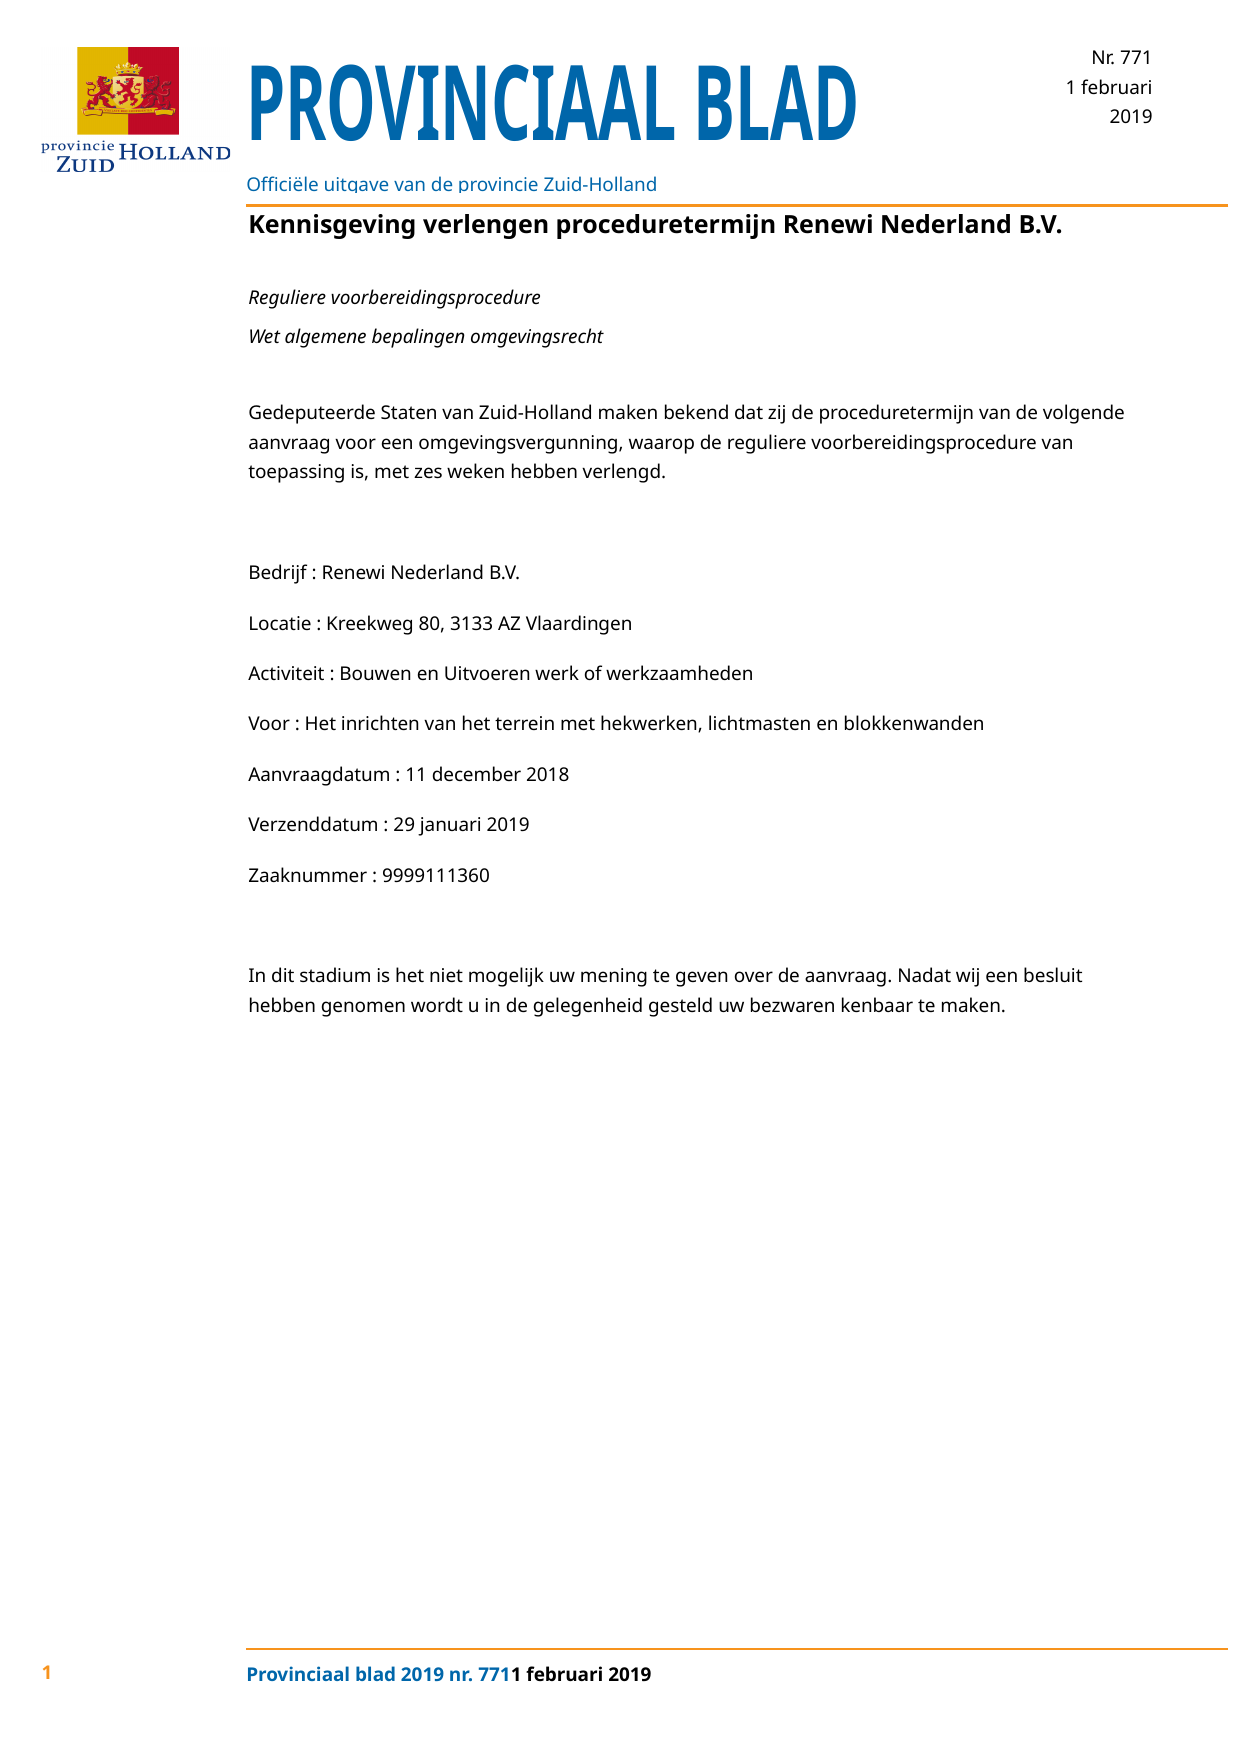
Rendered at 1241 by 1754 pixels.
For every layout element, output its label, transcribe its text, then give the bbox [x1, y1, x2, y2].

text Kennisgeving verlengen proceduretermijn Renewi Nederland B.V. [248, 207, 1152, 241]
text Reguliere voorbereidingsprocedure [248, 284, 1152, 309]
text Aanvraagdatum : 11 december 2018 [248, 761, 1152, 787]
text Locatie : Kreekweg 80, 3133 AZ Vlaardingen [248, 610, 1152, 635]
text Wet algemene bepalingen omgevingsrecht [248, 323, 1152, 349]
text Activiteit : Bouwen en Uitvoeren werk of werkzaamheden [248, 660, 1152, 686]
text Voor : Het inrichten van het terrein met hekwerken, lichtmasten en blokkenwanden [248, 711, 1152, 736]
text Gedeputeerde Staten van Zuid-Holland maken bekend dat zij de proceduretermijn van de volgende aanvraag voor een omgevingsvergunning, waarop de reguliere voorbereidingsprocedure van toepassing is, met zes weken hebben verlengd. [248, 399, 1152, 484]
text Bedrijf : Renewi Nederland B.V. [248, 559, 1152, 585]
text Zaaknummer : 9999111360 [248, 862, 1152, 887]
picture [41, 47, 231, 172]
text Verzenddatum : 29 januari 2019 [248, 811, 1152, 837]
text In dit stadium is het niet mogelijk uw mening te geven over de aanvraag. Nadat wij een besluit hebben genomen wordt u in de gelegenheid gesteld uw bezwaren kenbaar te maken. [248, 963, 1152, 1018]
